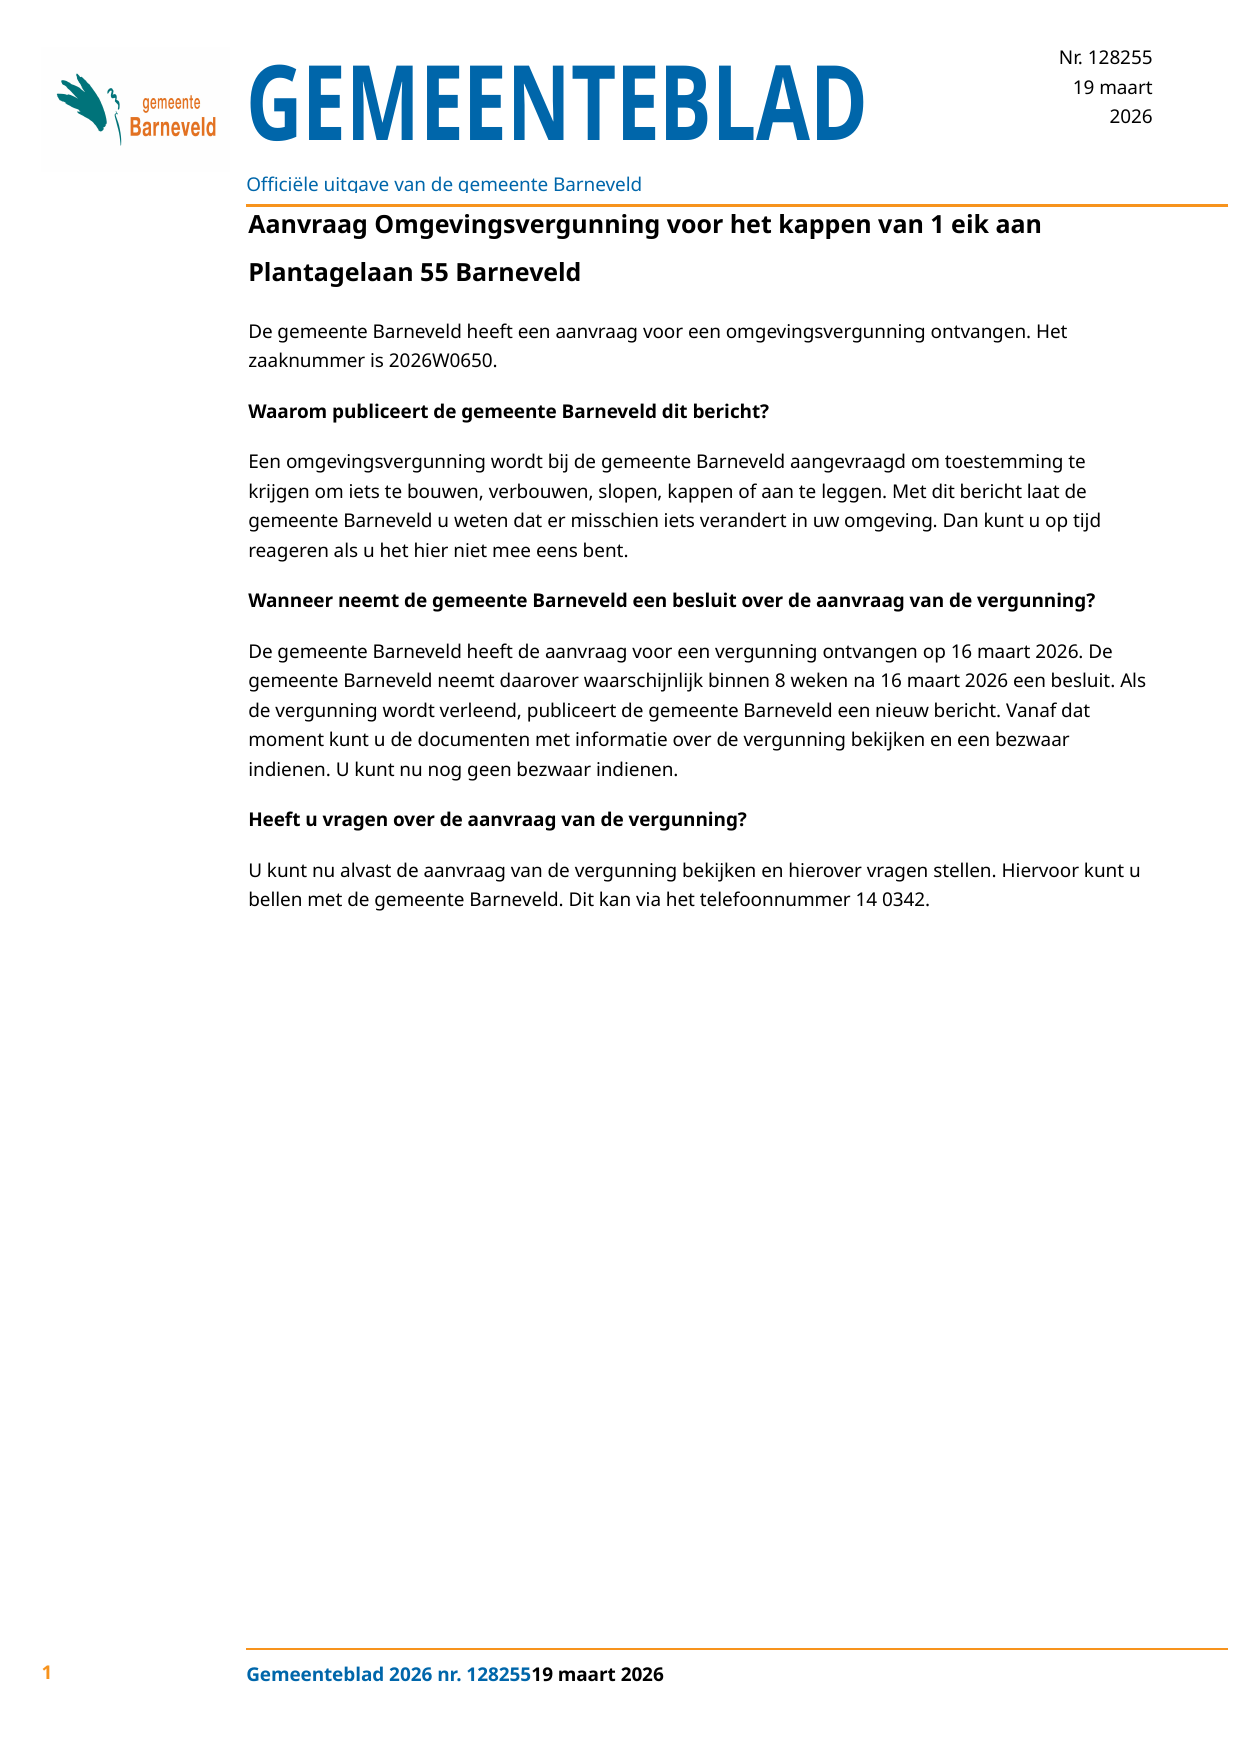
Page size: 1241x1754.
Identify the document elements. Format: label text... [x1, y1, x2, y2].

text Aanvraag Omgevingsvergunning voor het kappen van 1 eik aan Plantagelaan 55 Barneveld [248, 207, 1152, 288]
text Heeft u vragen over de aanvraag van de vergunning? [248, 807, 1152, 832]
picture [41, 47, 231, 172]
text De gemeente Barneveld heeft de aanvraag voor een vergunning ontvangen op 16 maart 2026. De gemeente Barneveld neemt daarover waarschijnlijk binnen 8 weken na 16 maart 2026 een besluit. Als de vergunning wordt verleend, publiceert de gemeente Barneveld een nieuw bericht. Vanaf dat moment kunt u de documenten met informatie over de vergunning bekijken en een bezwaar indienen. U kunt nu nog geen bezwaar indienen. [248, 638, 1152, 782]
text Een omgevingsvergunning wordt bij de gemeente Barneveld aangevraagd om toestemming te krijgen om iets te bouwen, verbouwen, slopen, kappen of aan te leggen. Met dit bericht laat de gemeente Barneveld u weten dat er misschien iets verandert in uw omgeving. Dan kunt u op tijd reageren als u het hier niet mee eens bent. [248, 448, 1152, 563]
text U kunt nu alvast de aanvraag van de vergunning bekijken en hierover vragen stellen. Hiervoor kunt u bellen met de gemeente Barneveld. Dit kan via het telefoonnummer 14 0342. [248, 857, 1152, 912]
text Waarom publiceert de gemeente Barneveld dit bericht? [248, 398, 1152, 424]
text De gemeente Barneveld heeft een aanvraag voor een omgevingsvergunning ontvangen. Het zaaknummer is 2026W0650. [248, 318, 1152, 373]
text Wanneer neemt de gemeente Barneveld een besluit over de aanvraag van de vergunning? [248, 587, 1152, 613]
